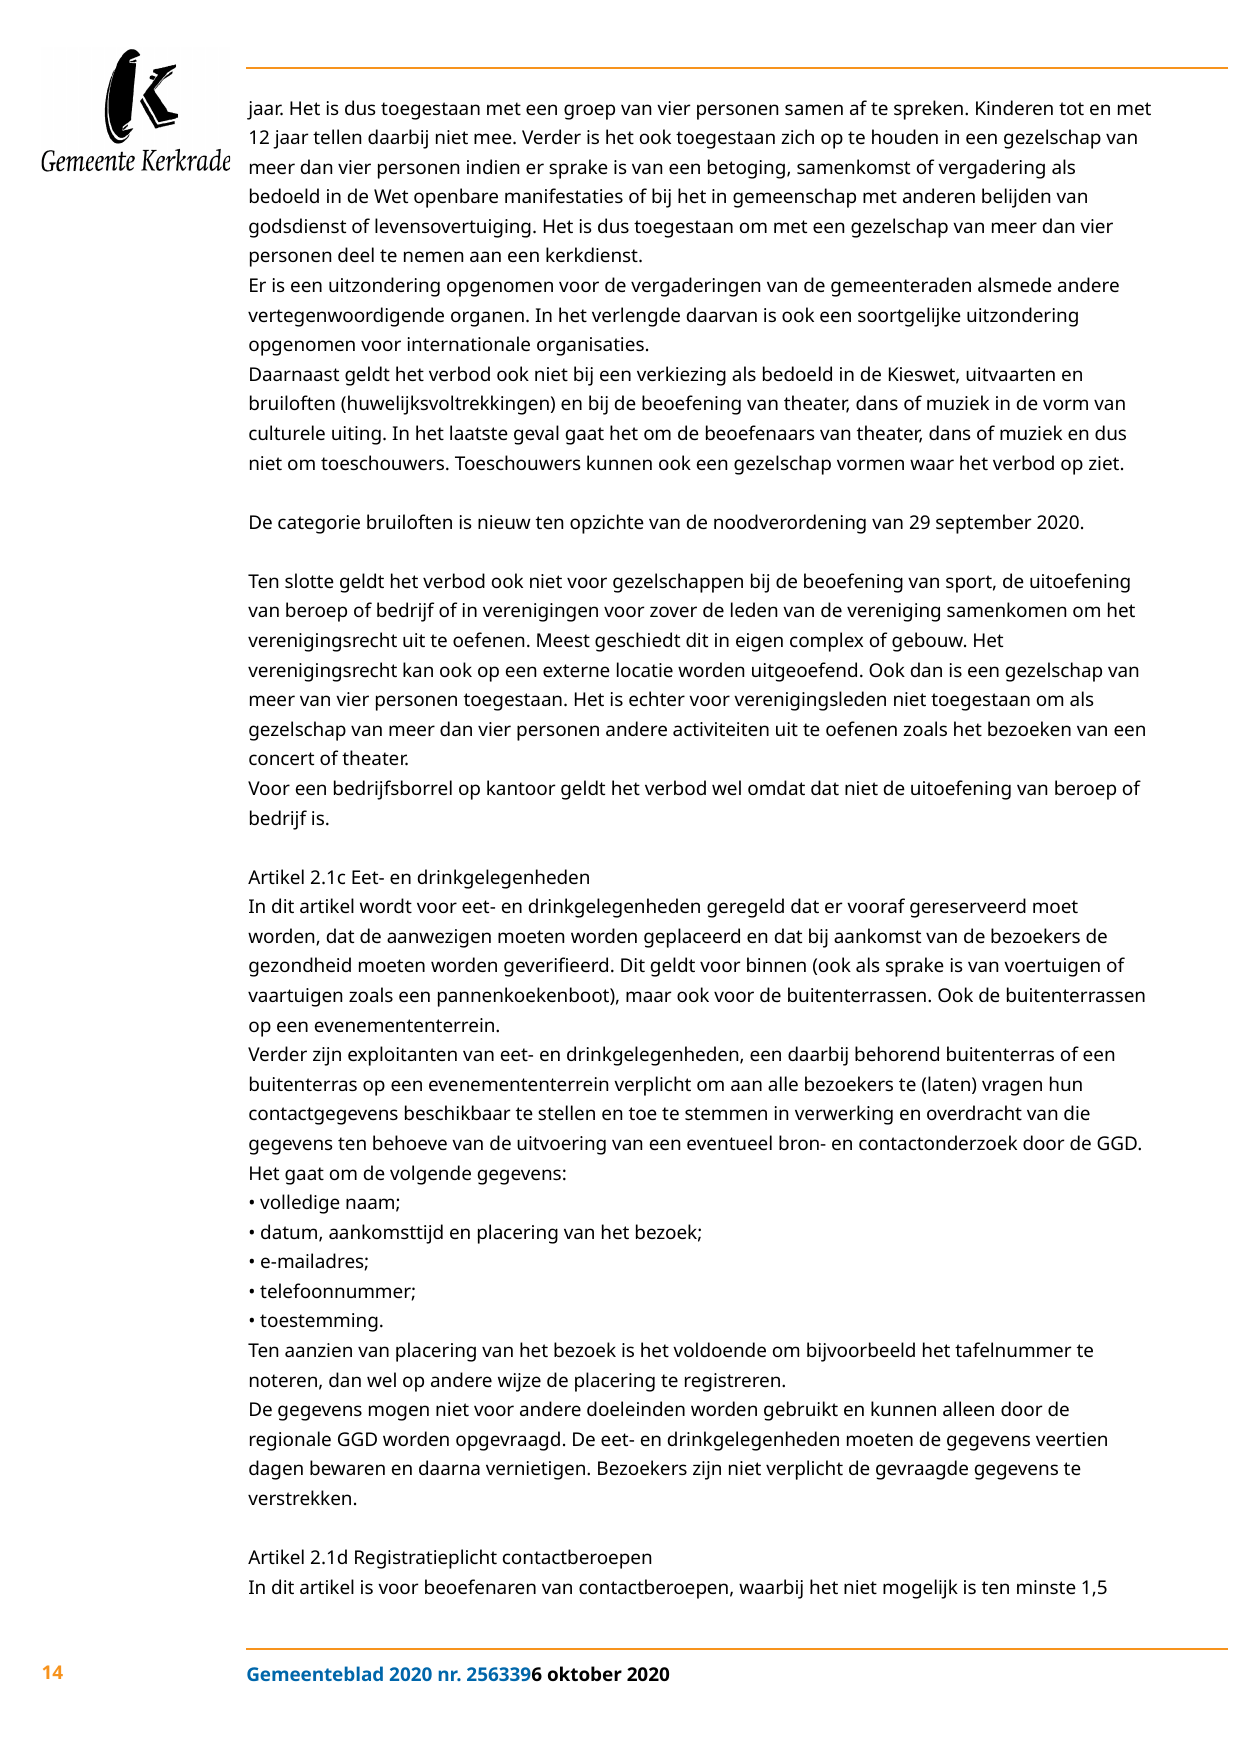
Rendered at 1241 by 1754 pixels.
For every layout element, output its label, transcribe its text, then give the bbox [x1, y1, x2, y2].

text Verder zijn exploitanten van eet- en drinkgelegenheden, een daarbij behorend buitenterras of een buitenterras op een evenemententerrein verplicht om aan alle bezoekers te (laten) vragen hun contactgegevens beschikbaar te stellen en toe te stemmen in verwerking en overdracht van die gegevens ten behoeve van de uitvoering van een eventueel bron- en contactonderzoek door de GGD. Het gaat om de volgende gegevens: [248, 1041, 1152, 1186]
text In dit artikel is voor beoefenaren van contactberoepen, waarbij het niet mogelijk is ten minste 1,5 [248, 1574, 1152, 1600]
text • toestemming. [248, 1308, 1152, 1333]
text Daarnaast geldt het verbod ook niet bij een verkiezing als bedoeld in de Kieswet, uitvaarten en bruiloften (huwelijksvoltrekkingen) en bij de beoefening van theater, dans of muziek in de vorm van culturele uiting. In het laatste geval gaat het om de beoefenaars van theater, dans of muziek en dus niet om toeschouwers. Toeschouwers kunnen ook een gezelschap vormen waar het verbod op ziet. [248, 361, 1152, 476]
text Ten aanzien van placering van het bezoek is het voldoende om bijvoorbeeld het tafelnummer te noteren, dan wel op andere wijze de placering te registreren. [248, 1337, 1152, 1393]
text • telefoonnummer; [248, 1278, 1152, 1304]
text • datum, aankomsttijd en placering van het bezoek; [248, 1219, 1152, 1245]
text Artikel 2.1c Eet- en drinkgelegenheden [248, 864, 1152, 890]
text Artikel 2.1d Registratieplicht contactberoepen [248, 1544, 1152, 1570]
text • volledige naam; [248, 1189, 1152, 1215]
text De gegevens mogen niet voor andere doeleinden worden gebruikt en kunnen alleen door de regionale GGD worden opgevraagd. De eet- en drinkgelegenheden moeten de gegevens veertien dagen bewaren en daarna vernietigen. Bezoekers zijn niet verplicht de gevraagde gegevens te verstrekken. [248, 1396, 1152, 1511]
picture [41, 47, 231, 172]
text Er is een uitzondering opgenomen voor de vergaderingen van de gemeenteraden alsmede andere vertegenwoordigende organen. In het verlengde daarvan is ook een soortgelijke uitzondering opgenomen voor internationale organisaties. [248, 272, 1152, 357]
text jaar. Het is dus toegestaan met een groep van vier personen samen af te spreken. Kinderen tot en met 12 jaar tellen daarbij niet mee. Verder is het ook toegestaan zich op te houden in een gezelschap van meer dan vier personen indien er sprake is van een betoging, samenkomst of vergadering als bedoeld in de Wet openbare manifestaties of bij het in gemeenschap met anderen belijden van godsdienst of levensovertuiging. Het is dus toegestaan om met een gezelschap van meer dan vier personen deel te nemen aan een kerkdienst. [248, 95, 1152, 268]
text In dit artikel wordt voor eet- en drinkgelegenheden geregeld dat er vooraf gereserveerd moet worden, dat de aanwezigen moeten worden geplaceerd en dat bij aankomst van de bezoekers de gezondheid moeten worden geverifieerd. Dit geldt voor binnen (ook als sprake is van voertuigen of vaartuigen zoals een pannenkoekenboot), maar ook voor de buitenterrassen. Ook de buitenterrassen op een evenemententerrein. [248, 893, 1152, 1038]
text De categorie bruiloften is nieuw ten opzichte van de noodverordening van 29 september 2020. [248, 509, 1152, 535]
text Ten slotte geldt het verbod ook niet voor gezelschappen bij de beoefening van sport, de uitoefening van beroep of bedrijf of in verenigingen voor zover de leden van de vereniging samenkomen om het verenigingsrecht uit te oefenen. Meest geschiedt dit in eigen complex of gebouw. Het verenigingsrecht kan ook op een externe locatie worden uitgeoefend. Ook dan is een gezelschap van meer van vier personen toegestaan. Het is echter voor verenigingsleden niet toegestaan om als gezelschap van meer dan vier personen andere activiteiten uit te oefenen zoals het bezoeken van een concert of theater. [248, 568, 1152, 771]
text Voor een bedrijfsborrel op kantoor geldt het verbod wel omdat dat niet de uitoefening van beroep of bedrijf is. [248, 775, 1152, 831]
text • e-mailadres; [248, 1248, 1152, 1274]
